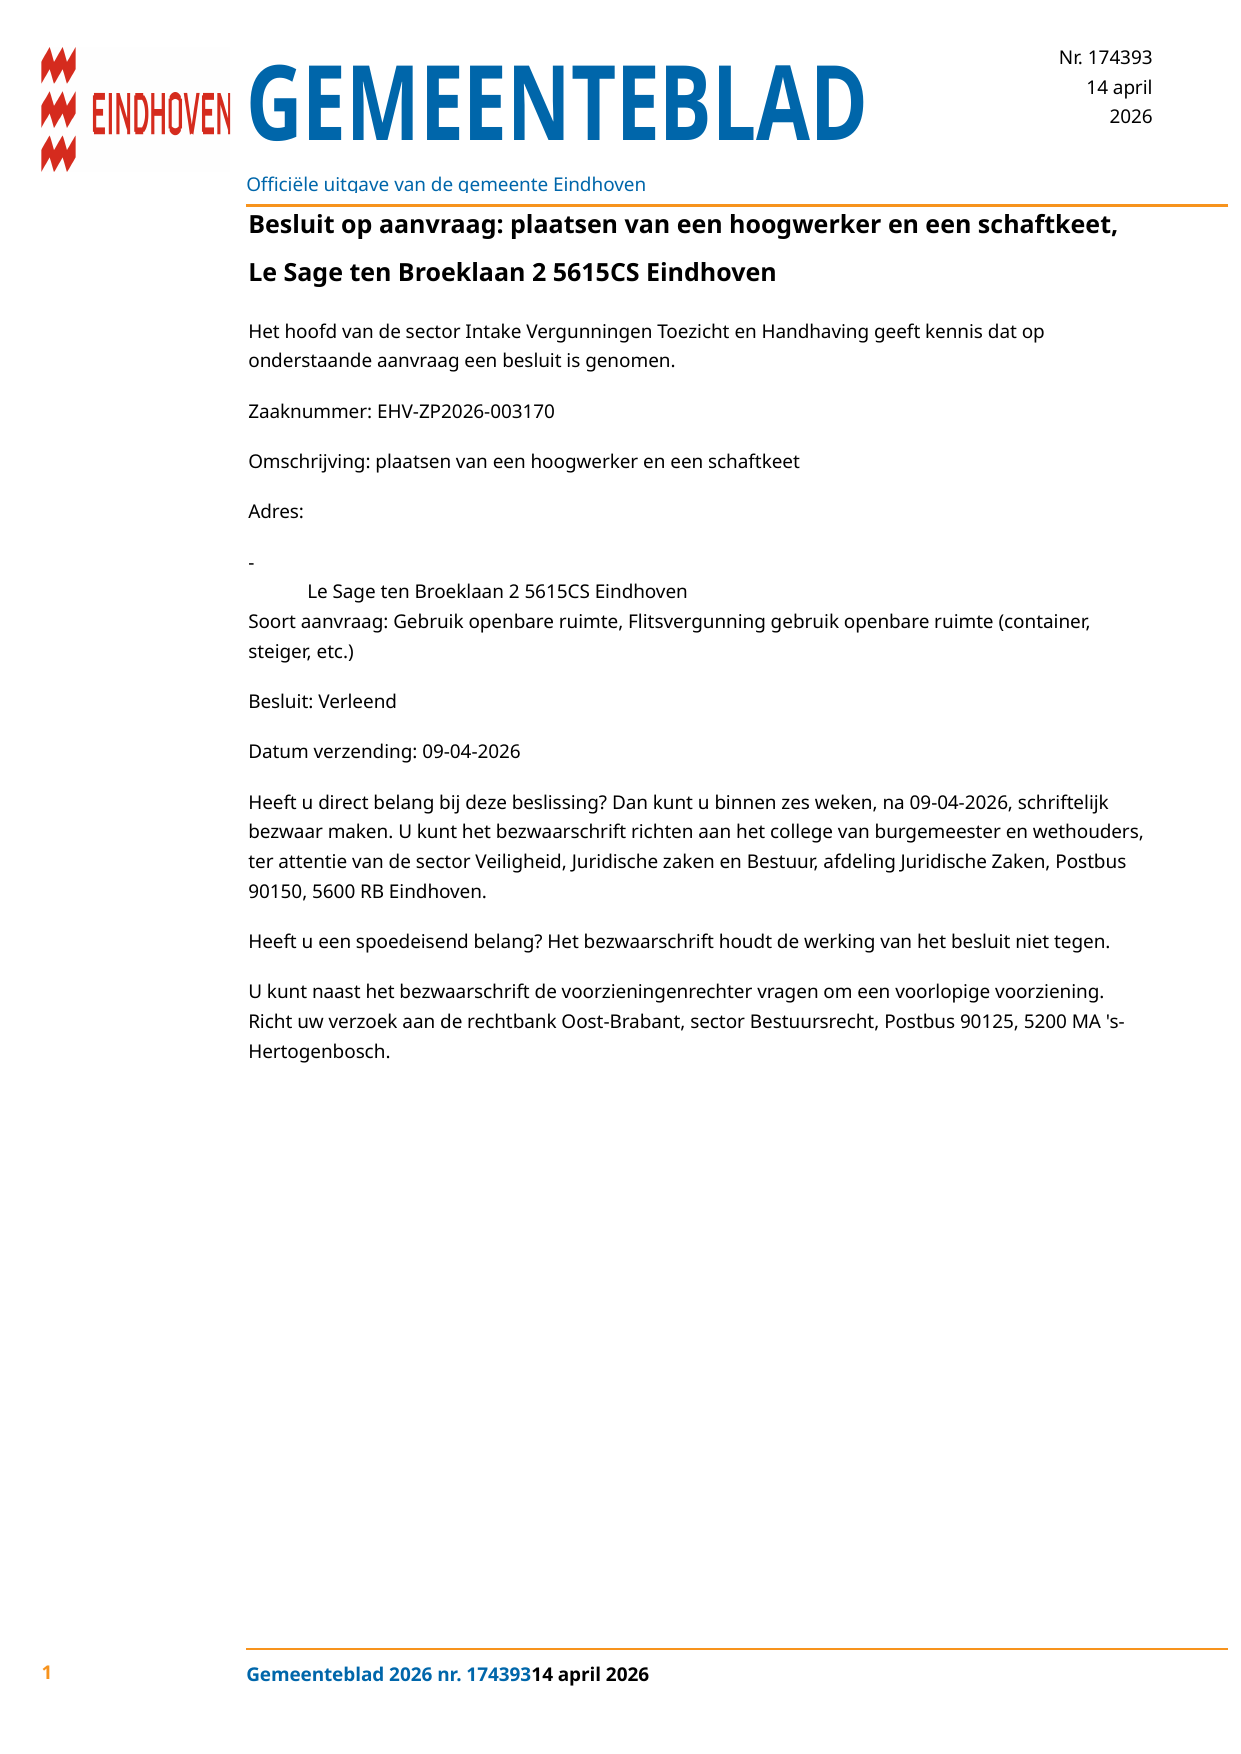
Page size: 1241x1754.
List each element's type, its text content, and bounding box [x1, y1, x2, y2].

text Het hoofd van de sector Intake Vergunningen Toezicht en Handhaving geeft kennis dat op onderstaande aanvraag een besluit is genomen. [248, 318, 1152, 373]
text Zaaknummer: EHV-ZP2026-003170 [248, 398, 1152, 424]
text Datum verzending: 09-04-2026 [248, 739, 1152, 764]
list Le Sage ten Broeklaan 2 5615CS Eindhoven [248, 579, 1152, 604]
text U kunt naast het bezwaarschrift de voorzieningenrechter vragen om een voorlopige voorziening. Richt uw verzoek aan de rechtbank Oost-Brabant, sector Bestuursrecht, Postbus 90125, 5200 MA 's-Hertogenbosch. [248, 979, 1152, 1064]
text Besluit op aanvraag: plaatsen van een hoogwerker en een schaftkeet, Le Sage ten Broeklaan 2 5615CS Eindhoven [248, 207, 1152, 288]
text Heeft u een spoedeisend belang? Het bezwaarschrift houdt de werking van het besluit niet tegen. [248, 928, 1152, 954]
text Soort aanvraag: Gebruik openbare ruimte, Flitsvergunning gebruik openbare ruimte (container, steiger, etc.) [248, 608, 1152, 664]
text Besluit: Verleend [248, 688, 1152, 714]
text Adres: [248, 499, 1152, 524]
text Heeft u direct belang bij deze beslissing? Dan kunt u binnen zes weken, na 09-04-2026, schriftelijk bezwaar maken. U kunt het bezwaarschrift richten aan het college van burgemeester en wethouders, ter attentie van de sector Veiligheid, Juridische zaken en Bestuur, afdeling Juridische Zaken, Postbus 90150, 5600 RB Eindhoven. [248, 789, 1152, 904]
text Omschrijving: plaatsen van een hoogwerker en een schaftkeet [248, 448, 1152, 474]
picture [41, 47, 231, 172]
